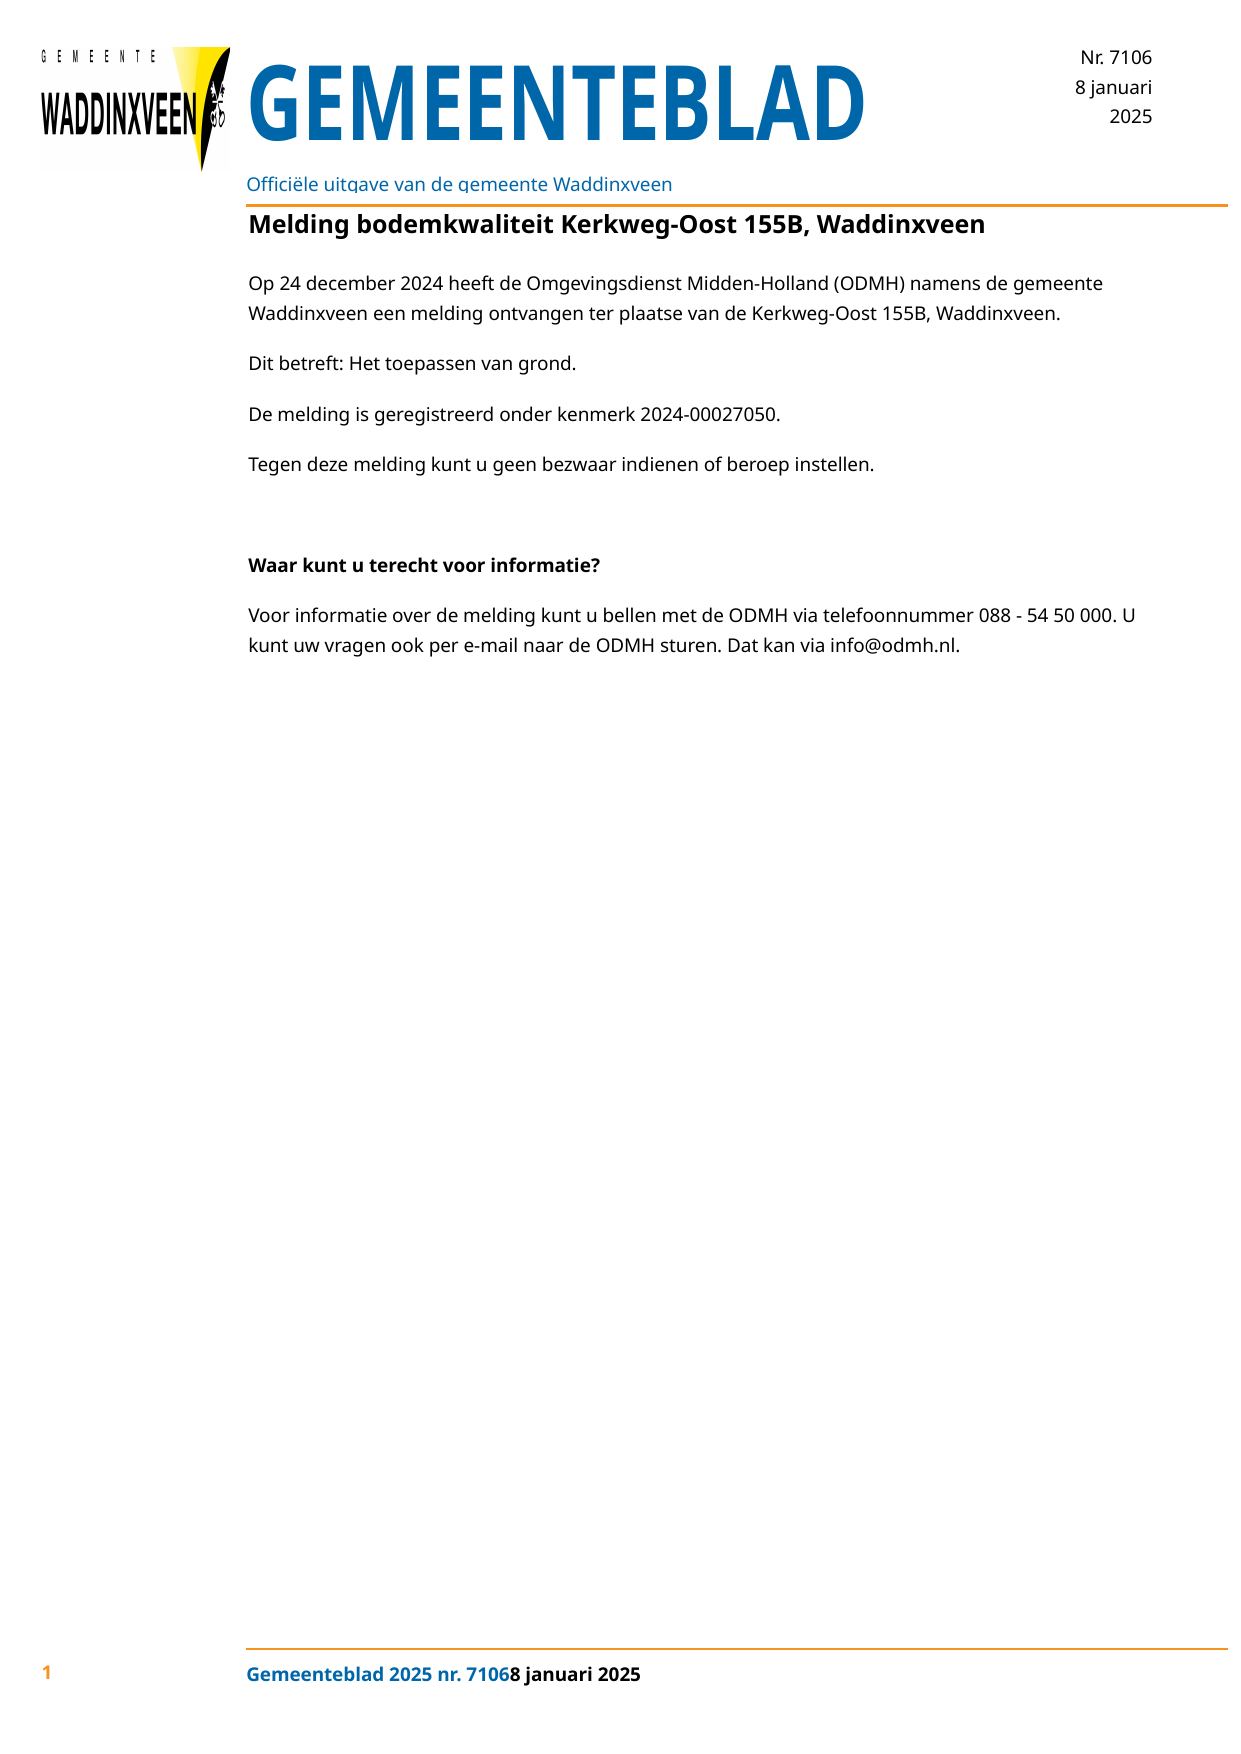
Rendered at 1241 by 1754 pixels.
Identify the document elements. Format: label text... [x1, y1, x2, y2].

text De melding is geregistreerd onder kenmerk 2024-00027050. [248, 401, 1152, 426]
text Tegen deze melding kunt u geen bezwaar indienen of beroep instellen. [248, 451, 1152, 477]
text Waar kunt u terecht voor informatie? [248, 552, 1152, 578]
text Voor informatie over de melding kunt u bellen met de ODMH via telefoonnummer 088 - 54 50 000. U kunt uw vragen ook per e-mail naar de ODMH sturen. Dat kan via info@odmh.nl. [248, 602, 1152, 658]
text Dit betreft: Het toepassen van grond. [248, 350, 1152, 376]
picture [41, 47, 231, 172]
text Melding bodemkwaliteit Kerkweg-Oost 155B, Waddinxveen [248, 207, 1152, 241]
text Op 24 december 2024 heeft de Omgevingsdienst Midden-Holland (ODMH) namens de gemeente Waddinxveen een melding ontvangen ter plaatse van de Kerkweg-Oost 155B, Waddinxveen. [248, 270, 1152, 326]
